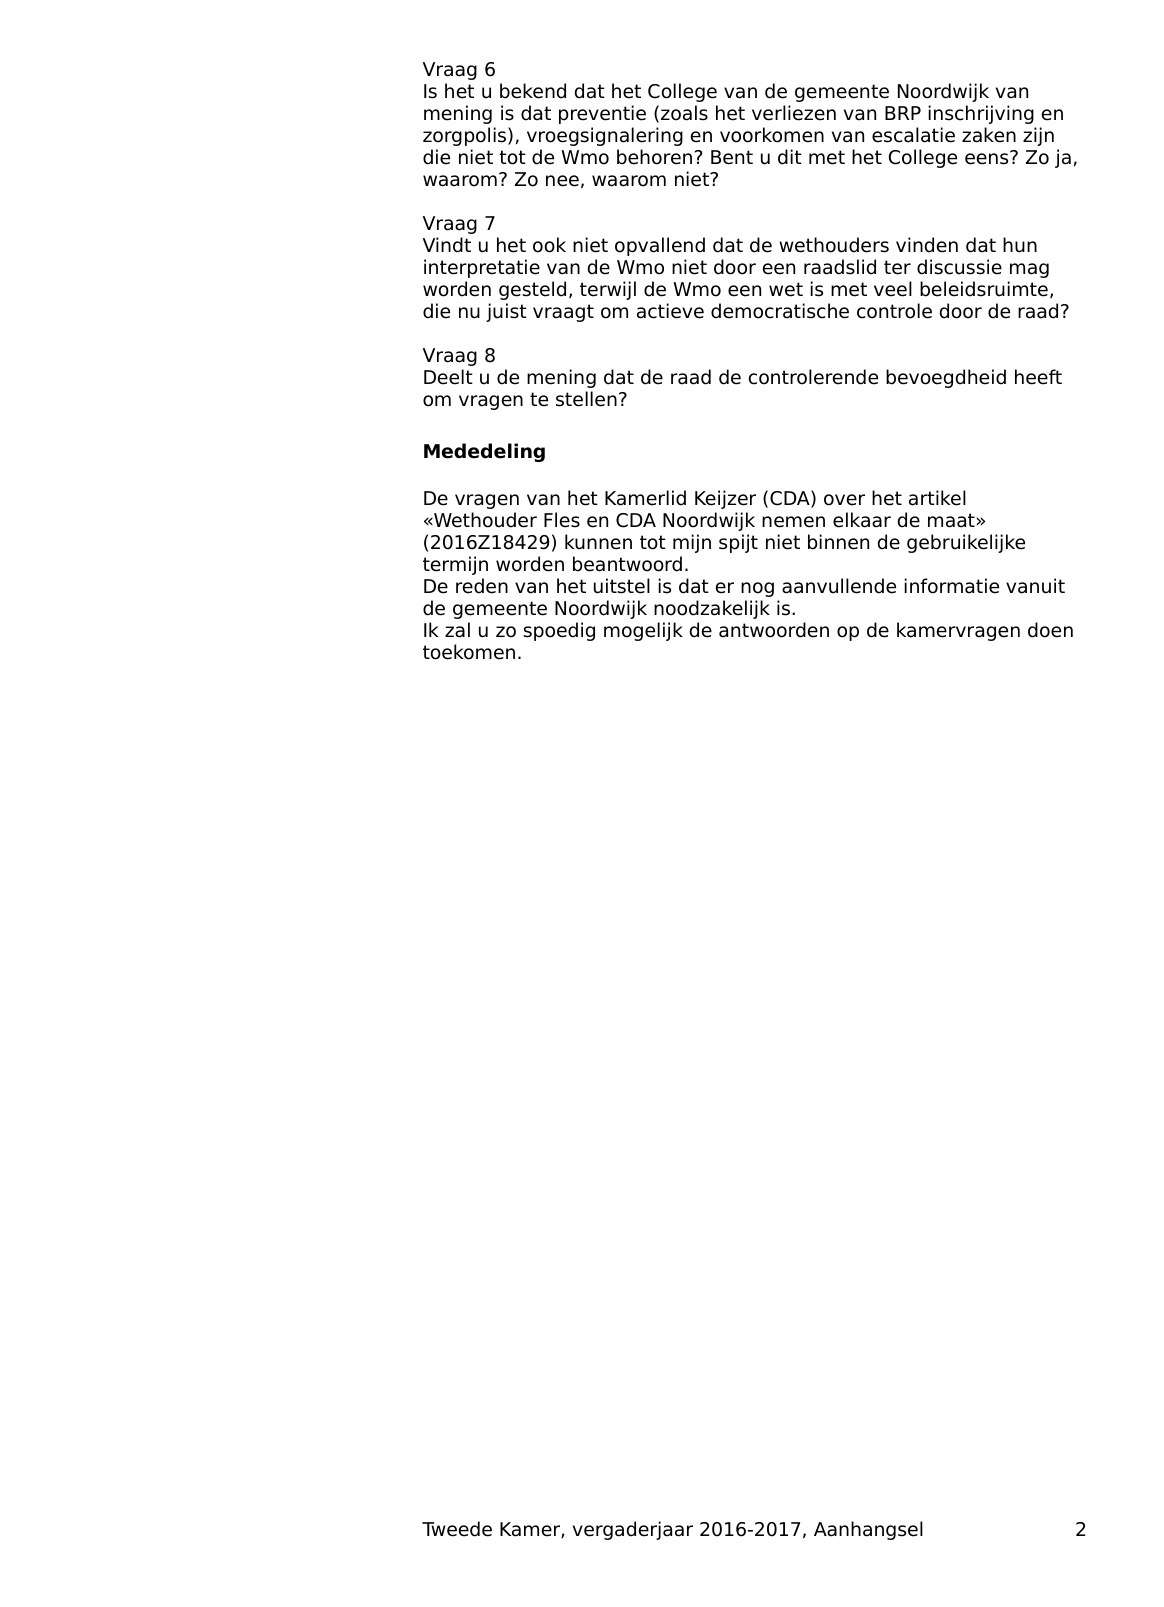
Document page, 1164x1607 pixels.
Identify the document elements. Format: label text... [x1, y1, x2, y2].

text Ik zal u zo spoedig mogelijk de antwoorden op de kamervragen doen toekomen. [422, 620, 1087, 664]
text Is het u bekend dat het College van de gemeente Noordwijk van mening is dat preventie (zoals het verliezen van BRP inschrijving en zorgpolis), vroegsignalering en voorkomen van escalatie zaken zijn die niet tot de Wmo behoren? Bent u dit met het College eens? Zo ja, waarom? Zo nee, waarom niet? [422, 81, 1087, 191]
text De vragen van het Kamerlid Keijzer (CDA) over het artikel «Wethouder Fles en CDA Noordwijk nemen elkaar de maat» (2016Z18429) kunnen tot mijn spijt niet binnen de gebruikelijke termijn worden beantwoord. [422, 488, 1087, 576]
text Vraag 7 [422, 213, 1087, 235]
text Deelt u de mening dat de raad de controlerende bevoegdheid heeft om vragen te stellen? [422, 367, 1087, 411]
subtitle Mededeling [422, 441, 1087, 463]
text Vraag 6 [422, 59, 1087, 81]
text Vraag 8 [422, 345, 1087, 367]
text De reden van het uitstel is dat er nog aanvullende informatie vanuit de gemeente Noordwijk noodzakelijk is. [422, 576, 1087, 620]
text Vindt u het ook niet opvallend dat de wethouders vinden dat hun interpretatie van de Wmo niet door een raadslid ter discussie mag worden gesteld, terwijl de Wmo een wet is met veel beleidsruimte, die nu juist vraagt om actieve democratische controle door de raad? [422, 235, 1087, 323]
